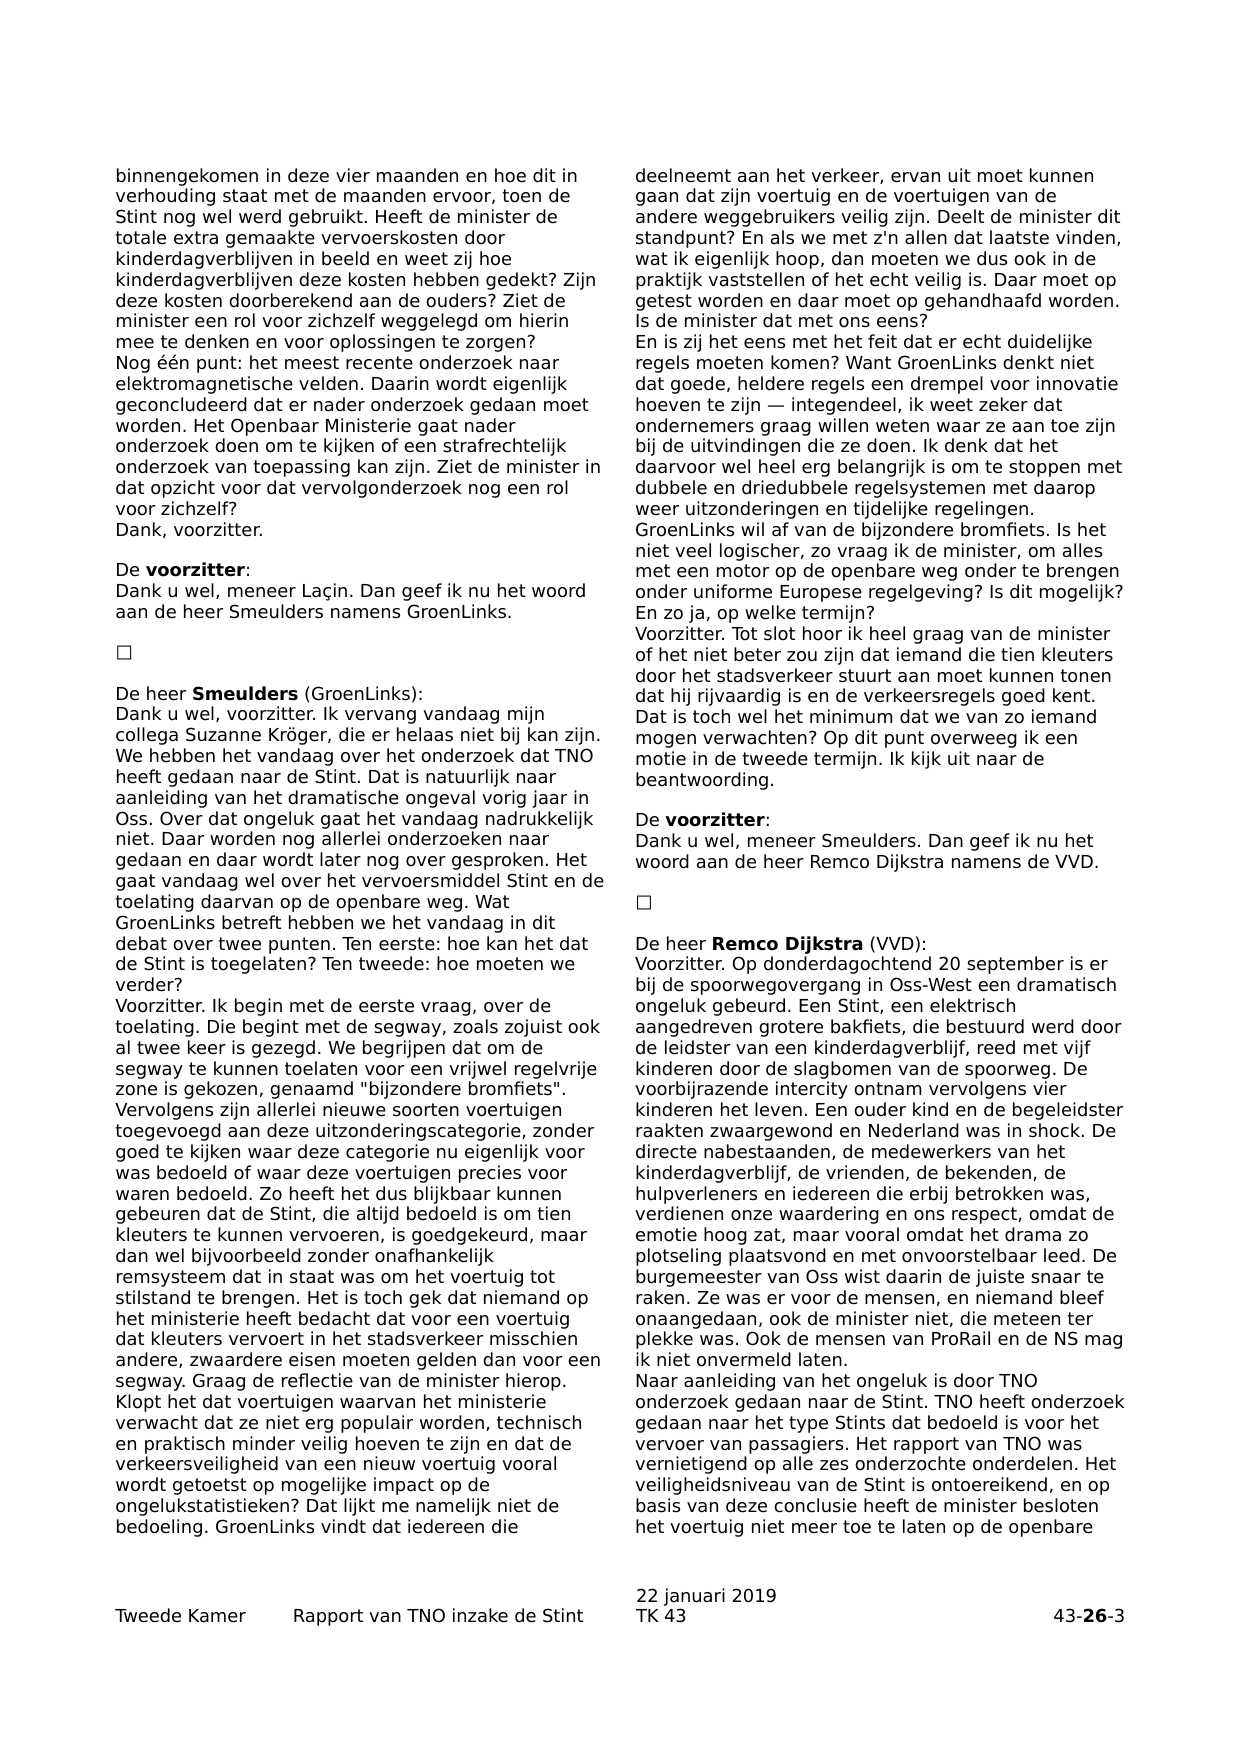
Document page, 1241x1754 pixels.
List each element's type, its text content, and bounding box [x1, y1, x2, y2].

text Dank u wel, meneer Smeulders. Dan geef ik nu het woord aan de heer Remco Dijkstra namens de VVD. [635, 831, 1125, 873]
text De heer Remco Dijkstra (VVD): [635, 933, 1125, 954]
text De voorzitter: [115, 560, 605, 581]
text deelneemt aan het verkeer, ervan uit moet kunnen gaan dat zijn voertuig en de voertuigen van de andere weggebruikers veilig zijn. Deelt de minister dit standpunt? En als we met z'n allen dat laatste vinden, wat ik eigenlijk hoop, dan moeten we dus ook in de praktijk vaststellen of het echt veilig is. Daar moet op getest worden en daar moet op gehandhaafd worden. Is de minister dat met ons eens? [635, 165, 1125, 332]
text En is zij het eens met het feit dat er echt duidelijke regels moeten komen? Want GroenLinks denkt niet dat goede, heldere regels een drempel voor innovatie hoeven te zijn — integendeel, ik weet zeker dat ondernemers graag willen weten waar ze aan toe zijn bij de uitvindingen die ze doen. Ik denk dat het daarvoor wel heel erg belangrijk is om te stoppen met dubbele en driedubbele regelsystemen met daarop weer uitzonderingen en tijdelijke regelingen. GroenLinks wil af van de bijzondere bromfiets. Is het niet veel logischer, zo vraag ik de minister, om alles met een motor op de openbare weg onder te brengen onder uniforme Europese regelgeving? Is dit mogelijk? En zo ja, op welke termijn? [635, 332, 1125, 624]
text Klopt het dat voertuigen waarvan het ministerie verwacht dat ze niet erg populair worden, technisch en praktisch minder veilig hoeven te zijn en dat de verkeersveiligheid van een nieuw voertuig vooral wordt getoetst op mogelijke impact op de ongelukstatistieken? Dat lijkt me namelijk niet de bedoeling. GroenLinks vindt dat iedereen die [115, 1392, 605, 1537]
text Dank u wel, voorzitter. Ik vervang vandaag mijn collega Suzanne Kröger, die er helaas niet bij kan zijn. [115, 704, 605, 746]
text Voorzitter. Tot slot hoor ik heel graag van de minister of het niet beter zou zijn dat iemand die tien kleuters door het stadsverkeer stuurt aan moet kunnen tonen dat hij rijvaardig is en de verkeersregels goed kent. Dat is toch wel het minimum dat we van zo iemand mogen verwachten? Op dit punt overweeg ik een motie in de tweede termijn. Ik kijk uit naar de beantwoording. [635, 624, 1125, 790]
text Dank, voorzitter. [115, 519, 605, 540]
text De voorzitter: [635, 810, 1125, 831]
text Voorzitter. Ik begin met de eerste vraag, over de toelating. Die begint met de segway, zoals zojuist ook al twee keer is gezegd. We begrijpen dat om de segway te kunnen toelaten voor een vrijwel regelvrije zone is gekozen, genaamd "bijzondere bromfiets". Vervolgens zijn allerlei nieuwe soorten voertuigen toegevoegd aan deze uitzonderingscategorie, zonder goed te kijken waar deze categorie nu eigenlijk voor was bedoeld of waar deze voertuigen precies voor waren bedoeld. Zo heeft het dus blijkbaar kunnen gebeuren dat de Stint, die altijd bedoeld is om tien kleuters te kunnen vervoeren, is goedgekeurd, maar dan wel bijvoorbeeld zonder onafhankelijk remsysteem dat in staat was om het voertuig tot stilstand te brengen. Het is toch gek dat niemand op het ministerie heeft bedacht dat voor een voertuig dat kleuters vervoert in het stadsverkeer misschien andere, zwaardere eisen moeten gelden dan voor een segway. Graag de reflectie van de minister hierop. [115, 996, 605, 1392]
text Dank u wel, meneer Laçin. Dan geef ik nu het woord aan de heer Smeulders namens GroenLinks. [115, 581, 605, 623]
text ⬜ [635, 893, 1125, 913]
text We hebben het vandaag over het onderzoek dat TNO heeft gedaan naar de Stint. Dat is natuurlijk naar aanleiding van het dramatische ongeval vorig jaar in Oss. Over dat ongeluk gaat het vandaag nadrukkelijk niet. Daar worden nog allerlei onderzoeken naar gedaan en daar wordt later nog over gesproken. Het gaat vandaag wel over het vervoersmiddel Stint en de toelating daarvan op de openbare weg. Wat GroenLinks betreft hebben we het vandaag in dit debat over twee punten. Ten eerste: hoe kan het dat de Stint is toegelaten? Ten tweede: hoe moeten we verder? [115, 746, 605, 996]
text ⬜ [115, 643, 605, 663]
text binnengekomen in deze vier maanden en hoe dit in verhouding staat met de maanden ervoor, toen de Stint nog wel werd gebruikt. Heeft de minister de totale extra gemaakte vervoerskosten door kinderdagverblijven in beeld en weet zij hoe kinderdagverblijven deze kosten hebben gedekt? Zijn deze kosten doorberekend aan de ouders? Ziet de minister een rol voor zichzelf weggelegd om hierin mee te denken en voor oplossingen te zorgen? [115, 165, 605, 353]
text Voorzitter. Op donderdagochtend 20 september is er bij de spoorwegovergang in Oss-West een dramatisch ongeluk gebeurd. Een Stint, een elektrisch aangedreven grotere bakfiets, die bestuurd werd door de leidster van een kinderdagverblijf, reed met vijf kinderen door de slagbomen van de spoorweg. De voorbijrazende intercity ontnam vervolgens vier kinderen het leven. Een ouder kind en de begeleidster raakten zwaargewond en Nederland was in shock. De directe nabestaanden, de medewerkers van het kinderdagverblijf, de vrienden, de bekenden, de hulpverleners en iedereen die erbij betrokken was, verdienen onze waardering en ons respect, omdat de emotie hoog zat, maar vooral omdat het drama zo plotseling plaatsvond en met onvoorstelbaar leed. De burgemeester van Oss wist daarin de juiste snaar te raken. Ze was er voor de mensen, en niemand bleef onaangedaan, ook de minister niet, die meteen ter plekke was. Ook de mensen van ProRail en de NS mag ik niet onvermeld laten. [635, 954, 1125, 1371]
text Nog één punt: het meest recente onderzoek naar elektromagnetische velden. Daarin wordt eigenlijk geconcludeerd dat er nader onderzoek gedaan moet worden. Het Openbaar Ministerie gaat nader onderzoek doen om te kijken of een strafrechtelijk onderzoek van toepassing kan zijn. Ziet de minister in dat opzicht voor dat vervolgonderzoek nog een rol voor zichzelf? [115, 353, 605, 519]
text De heer Smeulders (GroenLinks): [115, 683, 605, 704]
text Naar aanleiding van het ongeluk is door TNO onderzoek gedaan naar de Stint. TNO heeft onderzoek gedaan naar het type Stints dat bedoeld is voor het vervoer van passagiers. Het rapport van TNO was vernietigend op alle zes onderzochte onderdelen. Het veiligheidsniveau van de Stint is ontoereikend, en op basis van deze conclusie heeft de minister besloten het voertuig niet meer toe te laten op de openbare [635, 1371, 1125, 1537]
